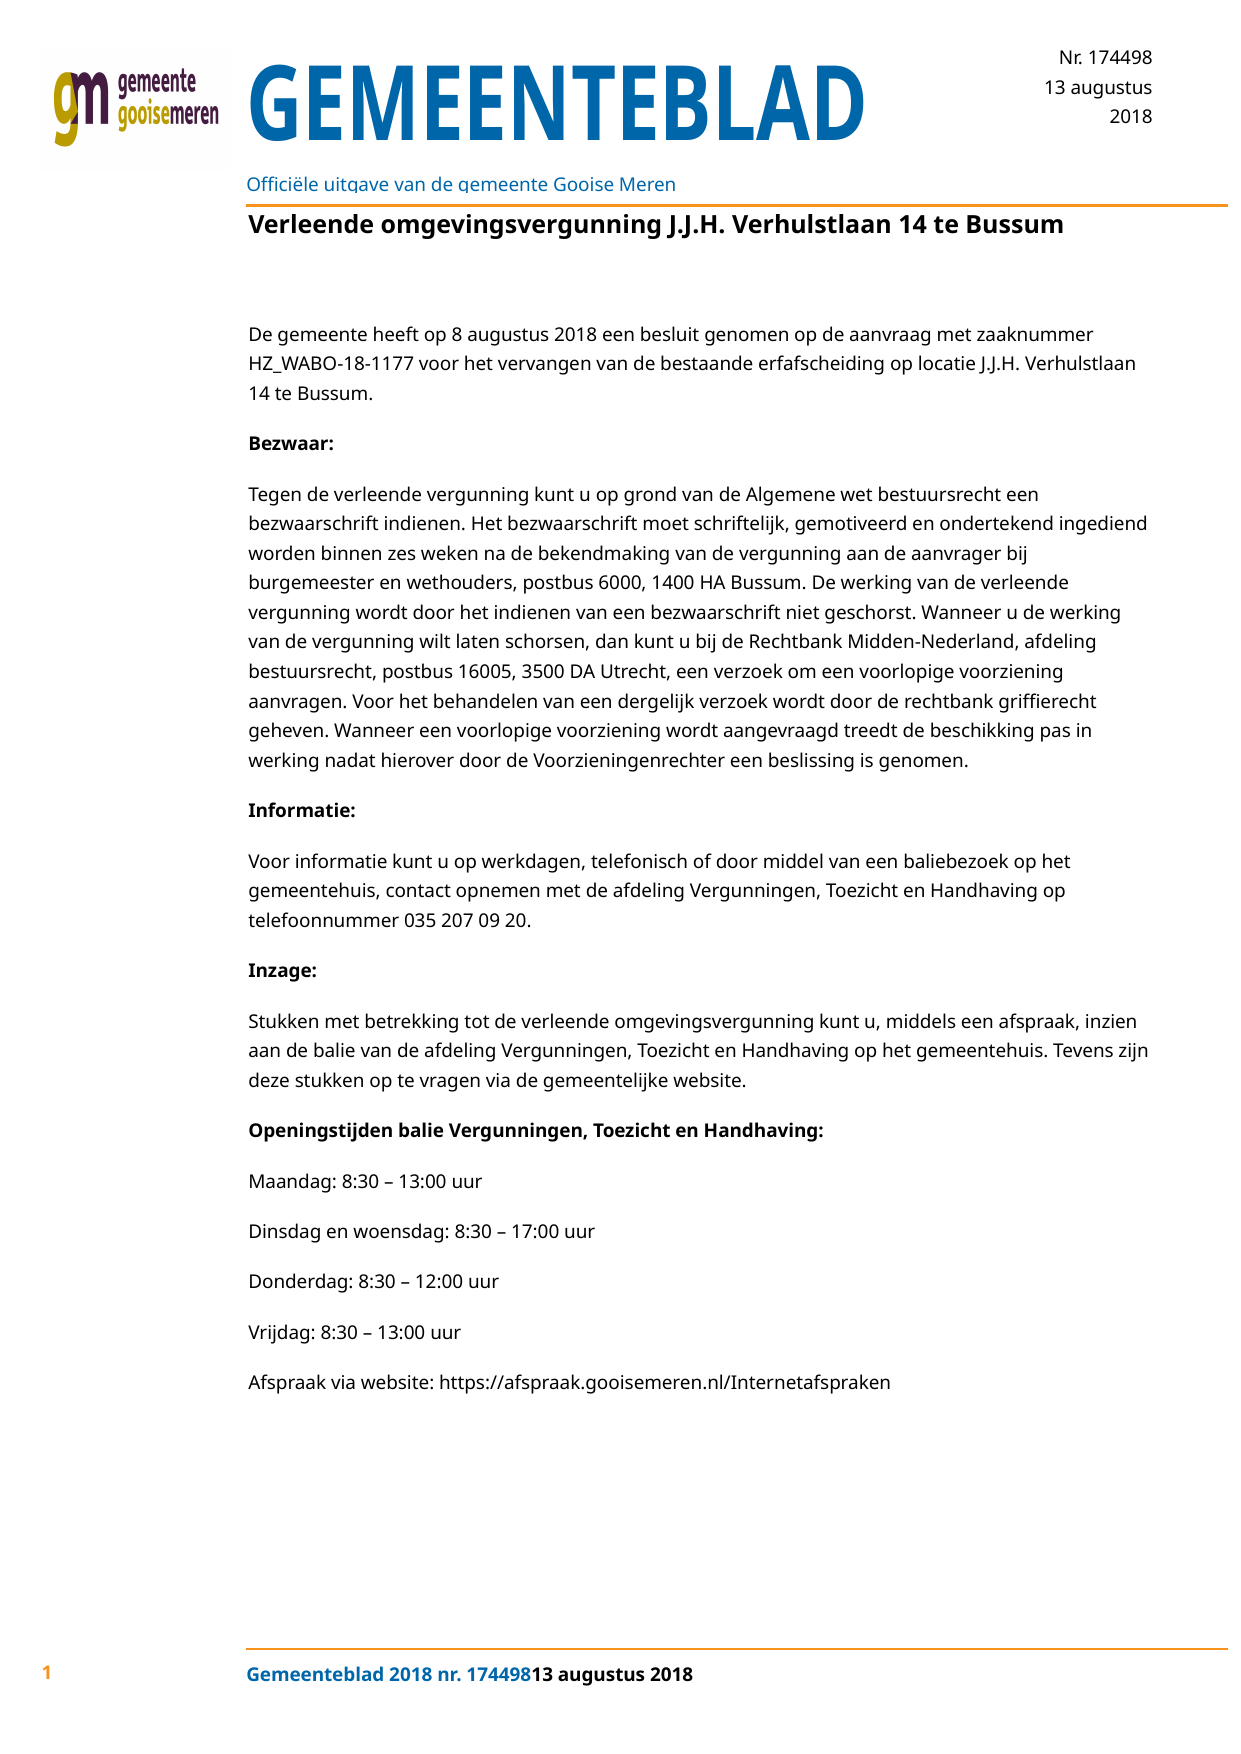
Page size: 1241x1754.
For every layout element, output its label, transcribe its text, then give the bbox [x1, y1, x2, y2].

text Afspraak via website: https://afspraak.gooisemeren.nl/Internetafspraken [248, 1369, 1152, 1395]
text Informatie: [248, 797, 1152, 823]
text De gemeente heeft op 8 augustus 2018 een besluit genomen op de aanvraag met zaaknummer HZ_WABO-18-1177 voor het vervangen van de bestaande erfafscheiding op locatie J.J.H. Verhulstlaan 14 te Bussum. [248, 321, 1152, 406]
text Donderdag: 8:30 – 12:00 uur [248, 1269, 1152, 1294]
text Bezwaar: [248, 430, 1152, 456]
text Verleende omgevingsvergunning J.J.H. Verhulstlaan 14 te Bussum [248, 207, 1152, 241]
text Inzage: [248, 957, 1152, 983]
text Stukken met betrekking tot de verleende omgevingsvergunning kunt u, middels een afspraak, inzien aan de balie van de afdeling Vergunningen, Toezicht en Handhaving op het gemeentehuis. Tevens zijn deze stukken op te vragen via de gemeentelijke website. [248, 1008, 1152, 1093]
text Voor informatie kunt u op werkdagen, telefonisch of door middel van een baliebezoek op het gemeentehuis, contact opnemen met de afdeling Vergunningen, Toezicht en Handhaving op telefoonnummer 035 207 09 20. [248, 848, 1152, 933]
text Tegen de verleende vergunning kunt u op grond van de Algemene wet bestuursrecht een bezwaarschrift indienen. Het bezwaarschrift moet schriftelijk, gemotiveerd en ondertekend ingediend worden binnen zes weken na de bekendmaking van de vergunning aan de aanvrager bij burgemeester en wethouders, postbus 6000, 1400 HA Bussum. De werking van de verleende vergunning wordt door het indienen van een bezwaarschrift niet geschorst. Wanneer u de werking van de vergunning wilt laten schorsen, dan kunt u bij de Rechtbank Midden-Nederland, afdeling bestuursrecht, postbus 16005, 3500 DA Utrecht, een verzoek om een voorlopige voorziening aanvragen. Voor het behandelen van een dergelijk verzoek wordt door de rechtbank griffierecht geheven. Wanneer een voorlopige voorziening wordt aangevraagd treedt de beschikking pas in werking nadat hierover door de Voorzieningenrechter een beslissing is genomen. [248, 481, 1152, 773]
text Openingstijden balie Vergunningen, Toezicht en Handhaving: [248, 1117, 1152, 1143]
text Maandag: 8:30 – 13:00 uur [248, 1168, 1152, 1193]
text Dinsdag en woensdag: 8:30 – 17:00 uur [248, 1218, 1152, 1244]
text Vrijdag: 8:30 – 13:00 uur [248, 1319, 1152, 1345]
picture [41, 47, 231, 172]
